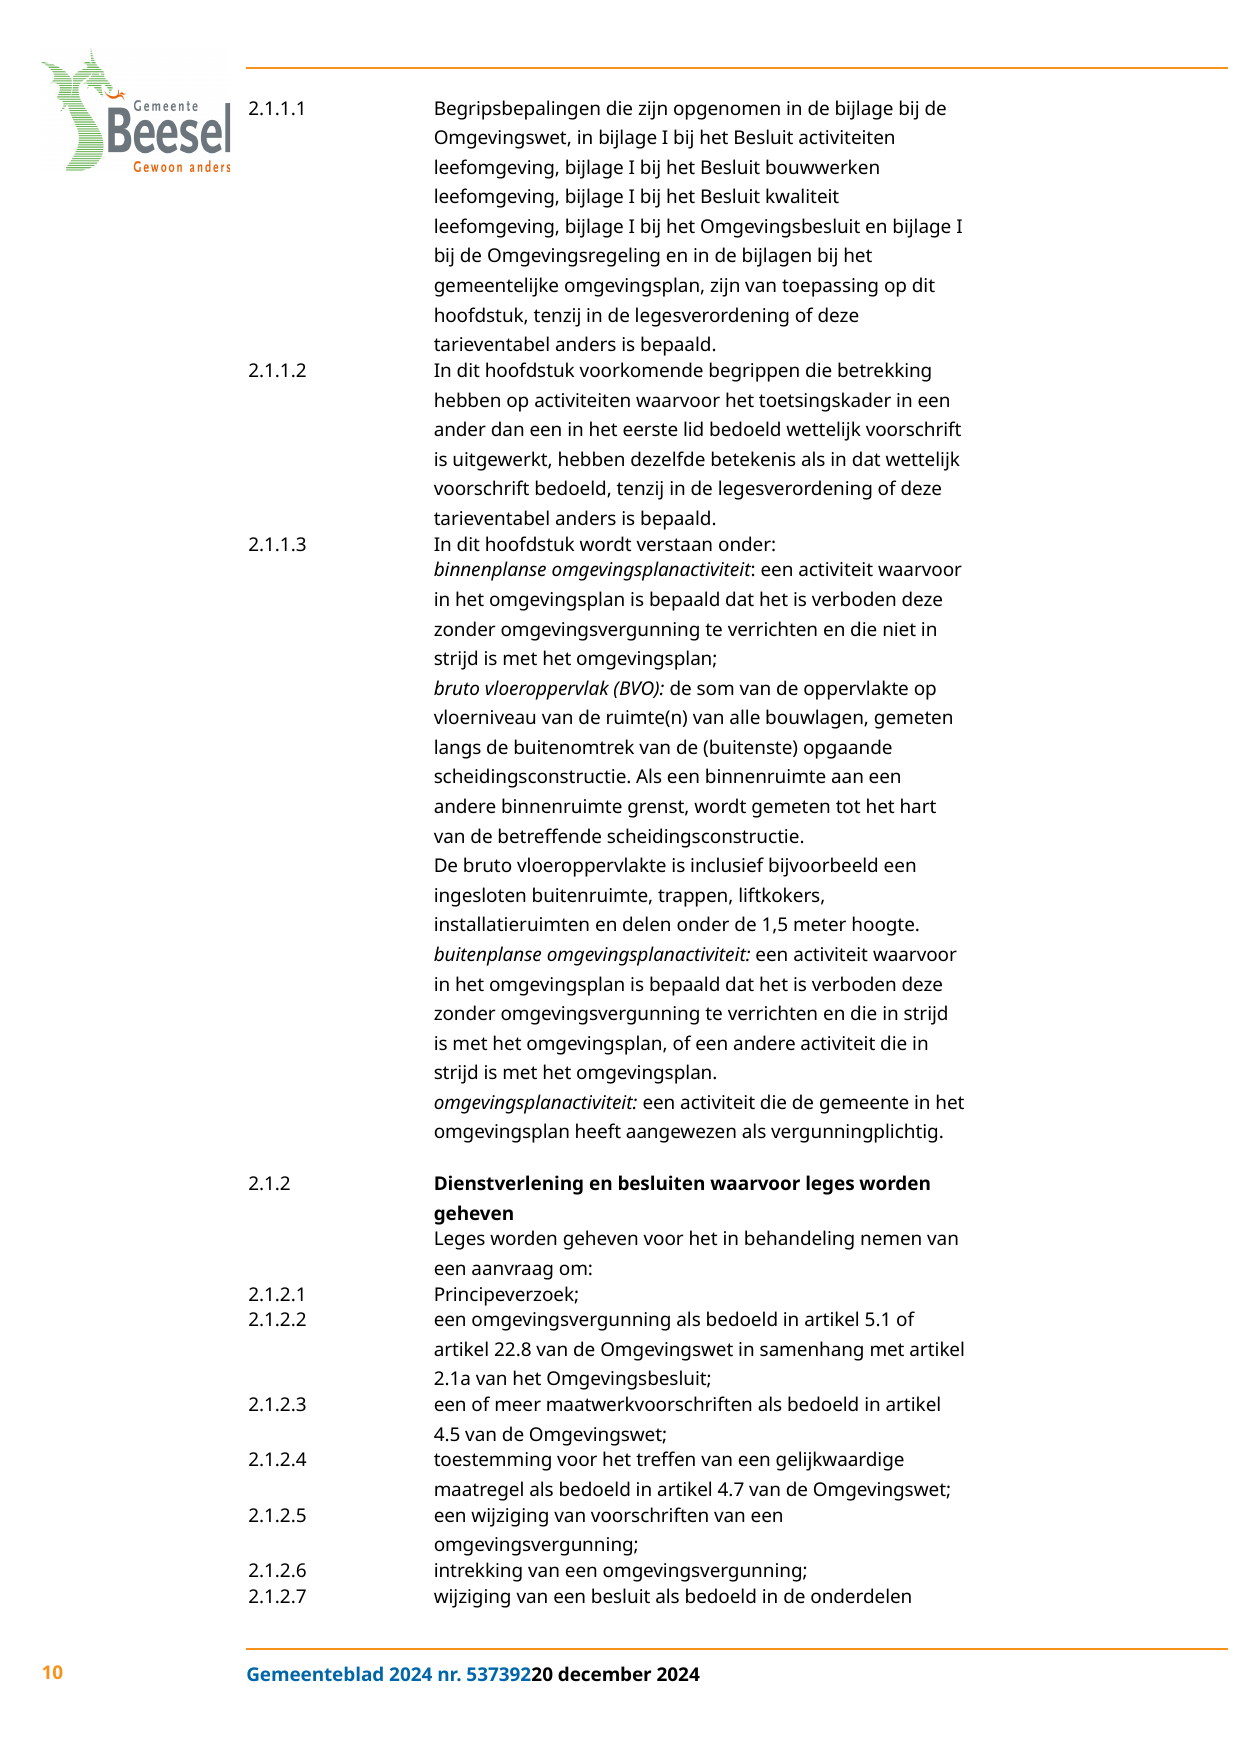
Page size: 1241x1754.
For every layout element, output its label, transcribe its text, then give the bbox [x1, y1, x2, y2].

table_cell [248, 557, 433, 1144]
table_cell 2.1.2.4 [248, 1447, 433, 1502]
table_cell 2.1.2.1 [248, 1281, 433, 1306]
table_cell In dit hoofdstuk voorkomende begrippen die betrekking hebben op activiteiten waarvoor het toetsingskader in een ander dan een in het eerste lid bedoeld wettelijk voorschrift is uitgewerkt, hebben dezelfde betekenis als in dat wettelijk voorschrift bedoeld, tenzij in de legesverordening of deze tarieventabel anders is bepaald. [434, 357, 966, 531]
table_cell 2.1.2 [248, 1170, 433, 1225]
table_cell [966, 531, 1152, 557]
table_cell [966, 1170, 1152, 1225]
table_cell een of meer maatwerkvoorschriften als bedoeld in artikel 4.5 van de Omgevingswet; [434, 1391, 966, 1447]
table_cell [966, 1447, 1152, 1502]
table_cell 2.1.1.3 [248, 531, 433, 557]
table_cell [434, 1144, 966, 1170]
table_cell [966, 357, 1152, 531]
table_cell 2.1.2.2 [248, 1306, 433, 1391]
table_cell 2.1.2.7 [248, 1583, 433, 1609]
table_cell 2.1.2.3 [248, 1391, 433, 1447]
table_cell intrekking van een omgevingsvergunning; [434, 1557, 966, 1583]
table_cell 2.1.2.6 [248, 1557, 433, 1583]
table_cell [966, 1391, 1152, 1447]
table_cell [966, 95, 1152, 357]
table_cell Dienstverlening en besluiten waarvoor leges worden geheven [434, 1170, 966, 1225]
table_cell [248, 1144, 433, 1170]
table_cell wijziging van een besluit als bedoeld in de onderdelen [434, 1583, 966, 1609]
table_cell Leges worden geheven voor het in behandeling nemen van een aanvraag om: [434, 1225, 966, 1281]
table_cell binnenplanse omgevingsplanactiviteit: een activiteit waarvoor in het omgevingsplan is bepaald dat het is verboden deze zonder omgevingsvergunning te verrichten en die niet in strijd is met het omgevingsplan; bruto vloeroppervlak (BVO): de som van de oppervlakte op vloerniveau van de ruimte(n) van alle bouwlagen, gemeten langs de buitenomtrek van de (buitenste) opgaande scheidingsconstructie. Als een binnenruimte aan een andere binnenruimte grenst, wordt gemeten tot het hart van de betreffende scheidingsconstructie. De bruto vloeroppervlakte is inclusief bijvoorbeeld een ingesloten buitenruimte, trappen, liftkokers, installatieruimten en delen onder de 1,5 meter hoogte. buitenplanse omgevingsplanactiviteit: een activiteit waarvoor in het omgevingsplan is bepaald dat het is verboden deze zonder omgevingsvergunning te verrichten en die in strijd is met het omgevingsplan, of een andere activiteit die in strijd is met het omgevingsplan. omgevingsplanactiviteit: een activiteit die de gemeente in het omgevingsplan heeft aangewezen als vergunningplichtig. [434, 557, 966, 1144]
table_cell [966, 1281, 1152, 1306]
table_cell een wijziging van voorschriften van een omgevingsvergunning; [434, 1502, 966, 1557]
table_cell [966, 557, 1152, 1144]
table_cell 2.1.1.1 [248, 95, 433, 357]
table_cell toestemming voor het treffen van een gelijkwaardige maatregel als bedoeld in artikel 4.7 van de Omgevingswet; [434, 1447, 966, 1502]
table_cell Begripsbepalingen die zijn opgenomen in de bijlage bij de Omgevingswet, in bijlage I bij het Besluit activiteiten leefomgeving, bijlage I bij het Besluit bouwwerken leefomgeving, bijlage I bij het Besluit kwaliteit leefomgeving, bijlage I bij het Omgevingsbesluit en bijlage I bij de Omgevingsregeling en in de bijlagen bij het gemeentelijke omgevingsplan, zijn van toepassing op dit hoofdstuk, tenzij in de legesverordening of deze tarieventabel anders is bepaald. [434, 95, 966, 357]
table_cell [966, 1502, 1152, 1557]
table_cell [966, 1306, 1152, 1391]
table_cell [966, 1144, 1152, 1170]
table_cell [248, 1225, 433, 1281]
table_cell een omgevingsvergunning als bedoeld in artikel 5.1 of artikel 22.8 van de Omgevingswet in samenhang met artikel 2.1a van het Omgevingsbesluit; [434, 1306, 966, 1391]
table_cell [966, 1583, 1152, 1609]
table_cell 2.1.2.5 [248, 1502, 433, 1557]
picture [41, 47, 231, 172]
table_cell Principeverzoek; [434, 1281, 966, 1306]
table_cell [966, 1557, 1152, 1583]
table_cell 2.1.1.2 [248, 357, 433, 531]
table_cell In dit hoofdstuk wordt verstaan onder: [434, 531, 966, 557]
table_cell [966, 1225, 1152, 1281]
